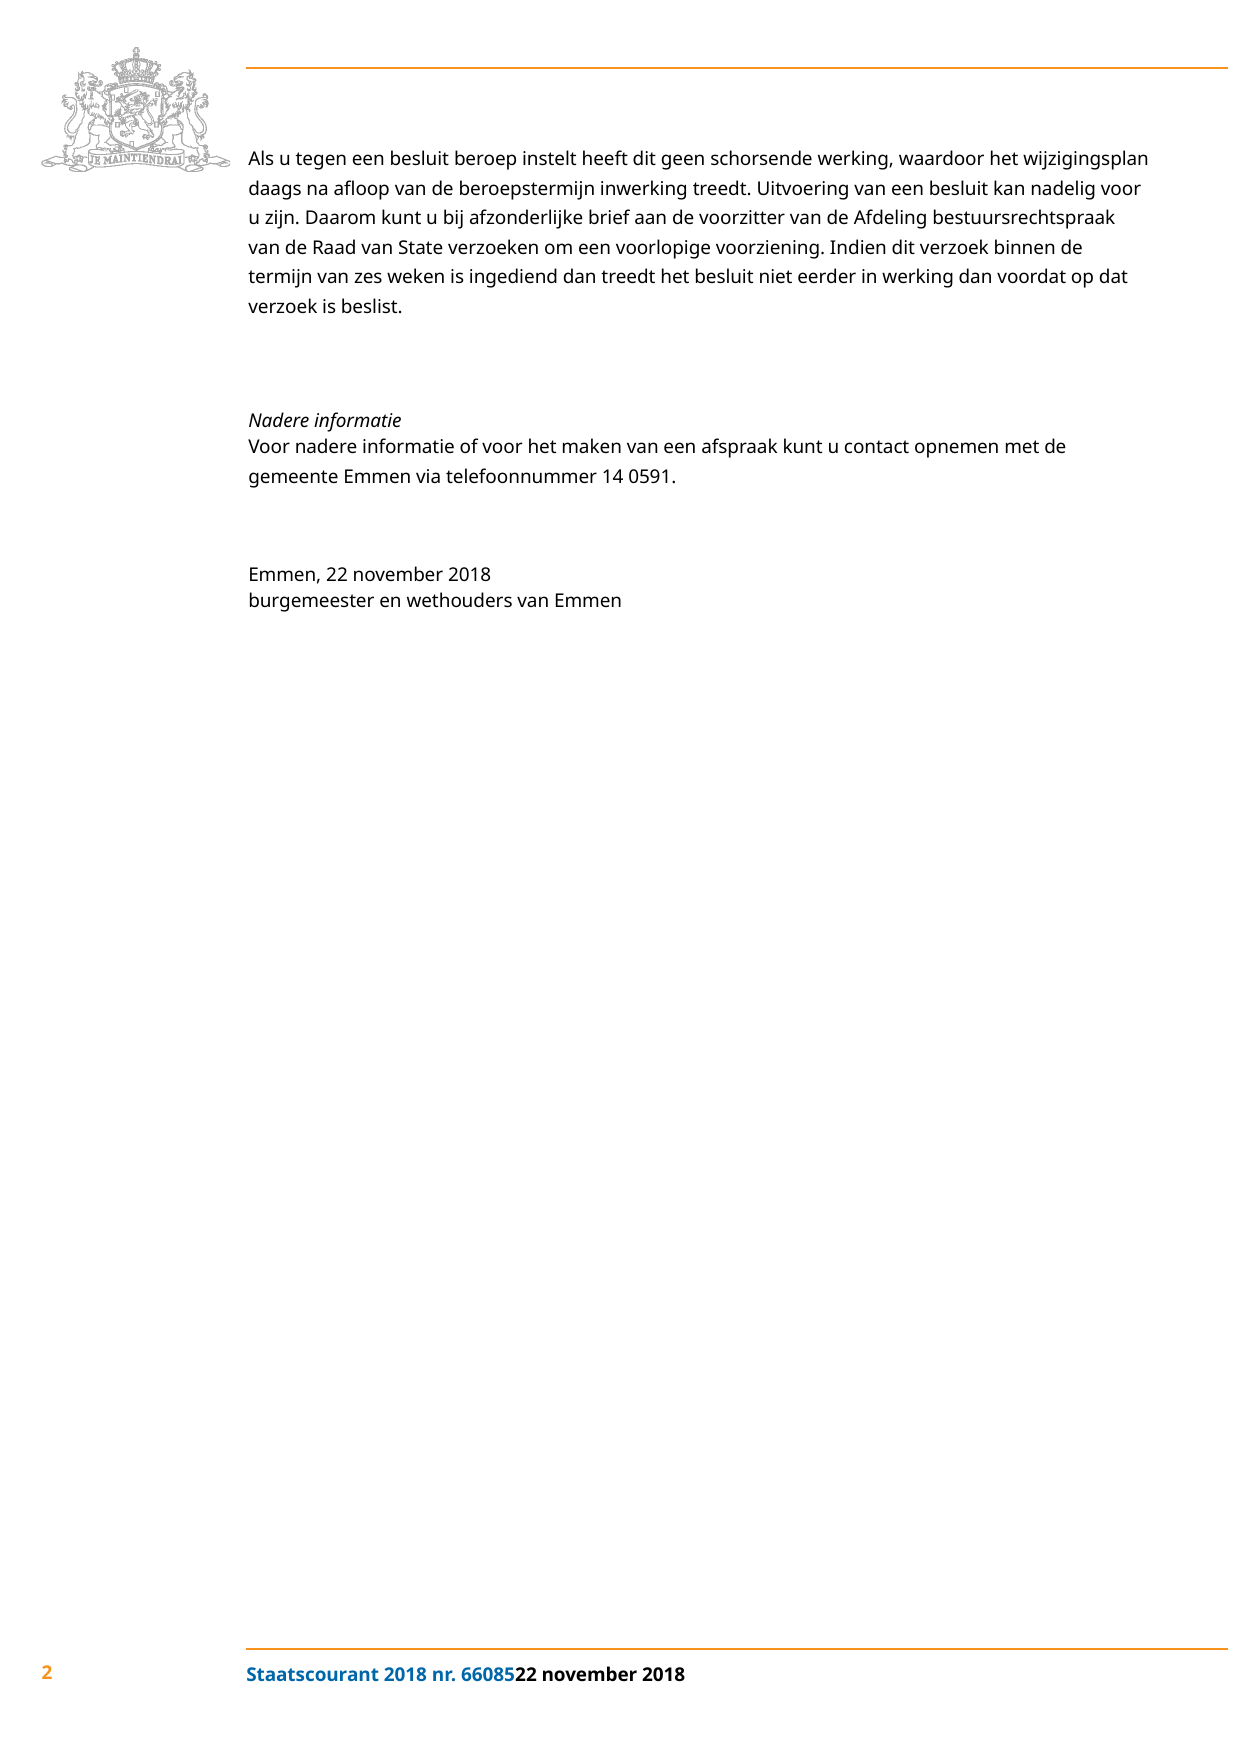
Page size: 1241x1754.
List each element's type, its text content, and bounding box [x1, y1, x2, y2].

text burgemeester en wethouders van Emmen [248, 587, 1152, 612]
text Emmen, 22 november 2018 [248, 561, 1152, 587]
text Als u tegen een besluit beroep instelt heeft dit geen schorsende werking, waardoor het wijzigingsplan daags na afloop van de beroepstermijn inwerking treedt. Uitvoering van een besluit kan nadelig voor u zijn. Daarom kunt u bij afzonderlijke brief aan de voorzitter van de Afdeling bestuursrechtspraak van de Raad van State verzoeken om een voorlopige voorziening. Indien dit verzoek binnen de termijn van zes weken is ingediend dan treedt het besluit niet eerder in werking dan voordat op dat verzoek is beslist. [248, 145, 1152, 319]
text Nadere informatie [248, 407, 1152, 433]
picture [41, 47, 231, 172]
text Voor nadere informatie of voor het maken van een afspraak kunt u contact opnemen met de gemeente Emmen via telefoonnummer 14 0591. [248, 433, 1152, 488]
